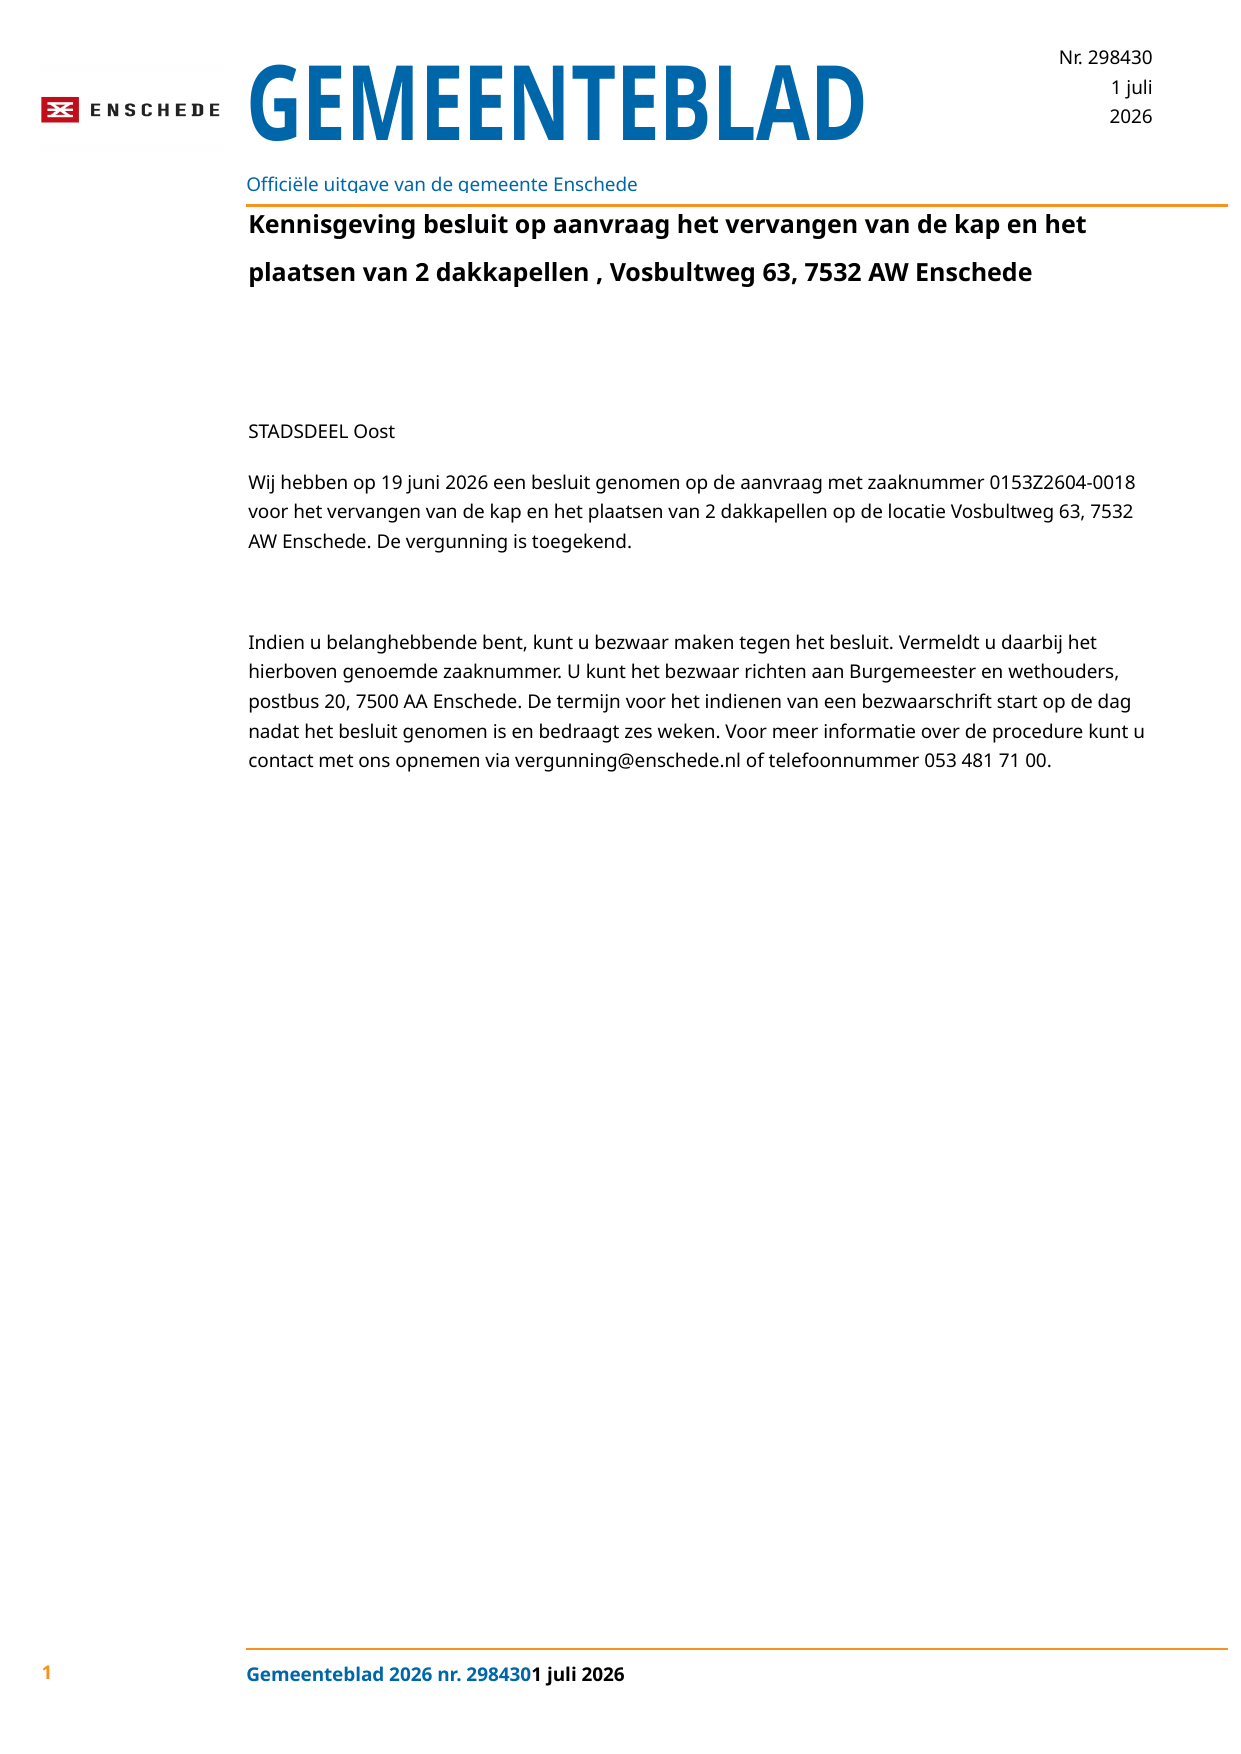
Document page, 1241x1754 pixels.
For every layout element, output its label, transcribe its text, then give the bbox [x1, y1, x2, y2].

text Indien u belanghebbende bent, kunt u bezwaar maken tegen het besluit. Vermeldt u daarbij het hierboven genoemde zaaknummer. U kunt het bezwaar richten aan Burgemeester en wethouders, postbus 20, 7500 AA Enschede. De termijn voor het indienen van een bezwaarschrift start op de dag nadat het besluit genomen is en bedraagt zes weken. Voor meer informatie over de procedure kunt u contact met ons opnemen via vergunning@enschede.nl of telefoonnummer 053 481 71 00. [248, 629, 1152, 773]
text STADSDEEL Oost [248, 419, 1152, 444]
text Wij hebben op 19 juni 2026 een besluit genomen op de aanvraag met zaaknummer 0153Z2604-0018 voor het vervangen van de kap en het plaatsen van 2 dakkapellen op de locatie Vosbultweg 63, 7532 AW Enschede. De vergunning is toegekend. [248, 469, 1152, 554]
picture [41, 47, 231, 172]
text Kennisgeving besluit op aanvraag het vervangen van de kap en het plaatsen van 2 dakkapellen , Vosbultweg 63, 7532 AW Enschede [248, 207, 1152, 288]
